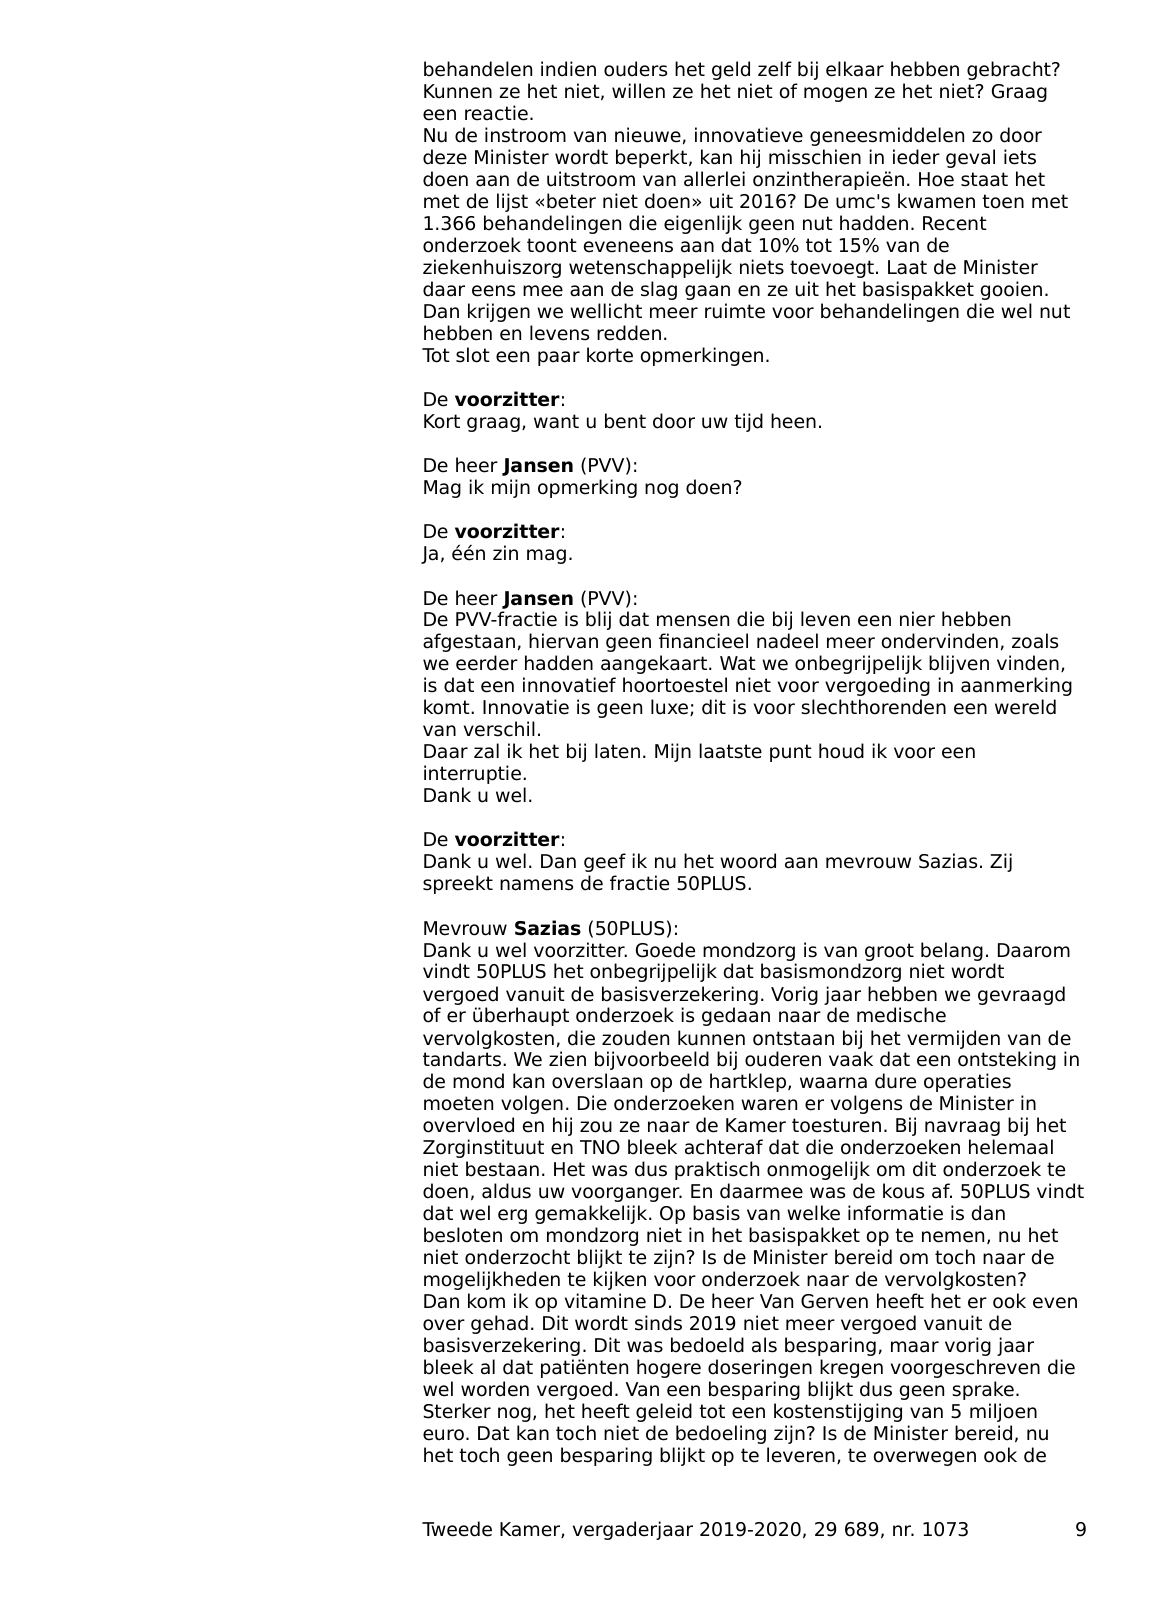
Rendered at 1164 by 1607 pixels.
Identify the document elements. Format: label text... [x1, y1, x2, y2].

text Mevrouw Sazias (50PLUS): [422, 917, 1087, 939]
text Tot slot een paar korte opmerkingen. [422, 345, 1087, 367]
text De voorzitter: [422, 829, 1087, 851]
text De heer Jansen (PVV): [422, 587, 1087, 609]
text Dank u wel voorzitter. Goede mondzorg is van groot belang. Daarom vindt 50PLUS het onbegrijpelijk dat basismondzorg niet wordt vergoed vanuit de basisverzekering. Vorig jaar hebben we gevraagd of er überhaupt onderzoek is gedaan naar de medische vervolgkosten, die zouden kunnen ontstaan bij het vermijden van de tandarts. We zien bijvoorbeeld bij ouderen vaak dat een ontsteking in de mond kan overslaan op de hartklep, waarna dure operaties moeten volgen. Die onderzoeken waren er volgens de Minister in overvloed en hij zou ze naar de Kamer toesturen. Bij navraag bij het Zorginstituut en TNO bleek achteraf dat die onderzoeken helemaal niet bestaan. Het was dus praktisch onmogelijk om dit onderzoek te doen, aldus uw voorganger. En daarmee was de kous af. 50PLUS vindt dat wel erg gemakkelijk. Op basis van welke informatie is dan besloten om mondzorg niet in het basispakket op te nemen, nu het niet onderzocht blijkt te zijn? Is de Minister bereid om toch naar de mogelijkheden te kijken voor onderzoek naar de vervolgkosten? [422, 939, 1087, 1291]
text behandelen indien ouders het geld zelf bij elkaar hebben gebracht? Kunnen ze het niet, willen ze het niet of mogen ze het niet? Graag een reactie. [422, 59, 1087, 125]
text De voorzitter: [422, 389, 1087, 411]
text Daar zal ik het bij laten. Mijn laatste punt houd ik voor een interruptie. [422, 741, 1087, 785]
text De voorzitter: [422, 521, 1087, 543]
text Kort graag, want u bent door uw tijd heen. [422, 411, 1087, 433]
text De PVV-fractie is blij dat mensen die bij leven een nier hebben afgestaan, hiervan geen financieel nadeel meer ondervinden, zoals we eerder hadden aangekaart. Wat we onbegrijpelijk blijven vinden, is dat een innovatief hoortoestel niet voor vergoeding in aanmerking komt. Innovatie is geen luxe; dit is voor slechthorenden een wereld van verschil. [422, 609, 1087, 741]
text Dank u wel. [422, 785, 1087, 807]
text Nu de instroom van nieuwe, innovatieve geneesmiddelen zo door deze Minister wordt beperkt, kan hij misschien in ieder geval iets doen aan de uitstroom van allerlei onzintherapieën. Hoe staat het met de lijst «beter niet doen» uit 2016? De umc's kwamen toen met 1.366 behandelingen die eigenlijk geen nut hadden. Recent onderzoek toont eveneens aan dat 10% tot 15% van de ziekenhuiszorg wetenschappelijk niets toevoegt. Laat de Minister daar eens mee aan de slag gaan en ze uit het basispakket gooien. Dan krijgen we wellicht meer ruimte voor behandelingen die wel nut hebben en levens redden. [422, 125, 1087, 345]
text Dank u wel. Dan geef ik nu het woord aan mevrouw Sazias. Zij spreekt namens de fractie 50PLUS. [422, 851, 1087, 895]
text Mag ik mijn opmerking nog doen? [422, 477, 1087, 499]
text Dan kom ik op vitamine D. De heer Van Gerven heeft het er ook even over gehad. Dit wordt sinds 2019 niet meer vergoed vanuit de basisverzekering. Dit was bedoeld als besparing, maar vorig jaar bleek al dat patiënten hogere doseringen kregen voorgeschreven die wel worden vergoed. Van een besparing blijkt dus geen sprake. Sterker nog, het heeft geleid tot een kostenstijging van 5 miljoen euro. Dat kan toch niet de bedoeling zijn? Is de Minister bereid, nu het toch geen besparing blijkt op te leveren, te overwegen ook de [422, 1291, 1087, 1467]
text De heer Jansen (PVV): [422, 455, 1087, 477]
text Ja, één zin mag. [422, 543, 1087, 565]
